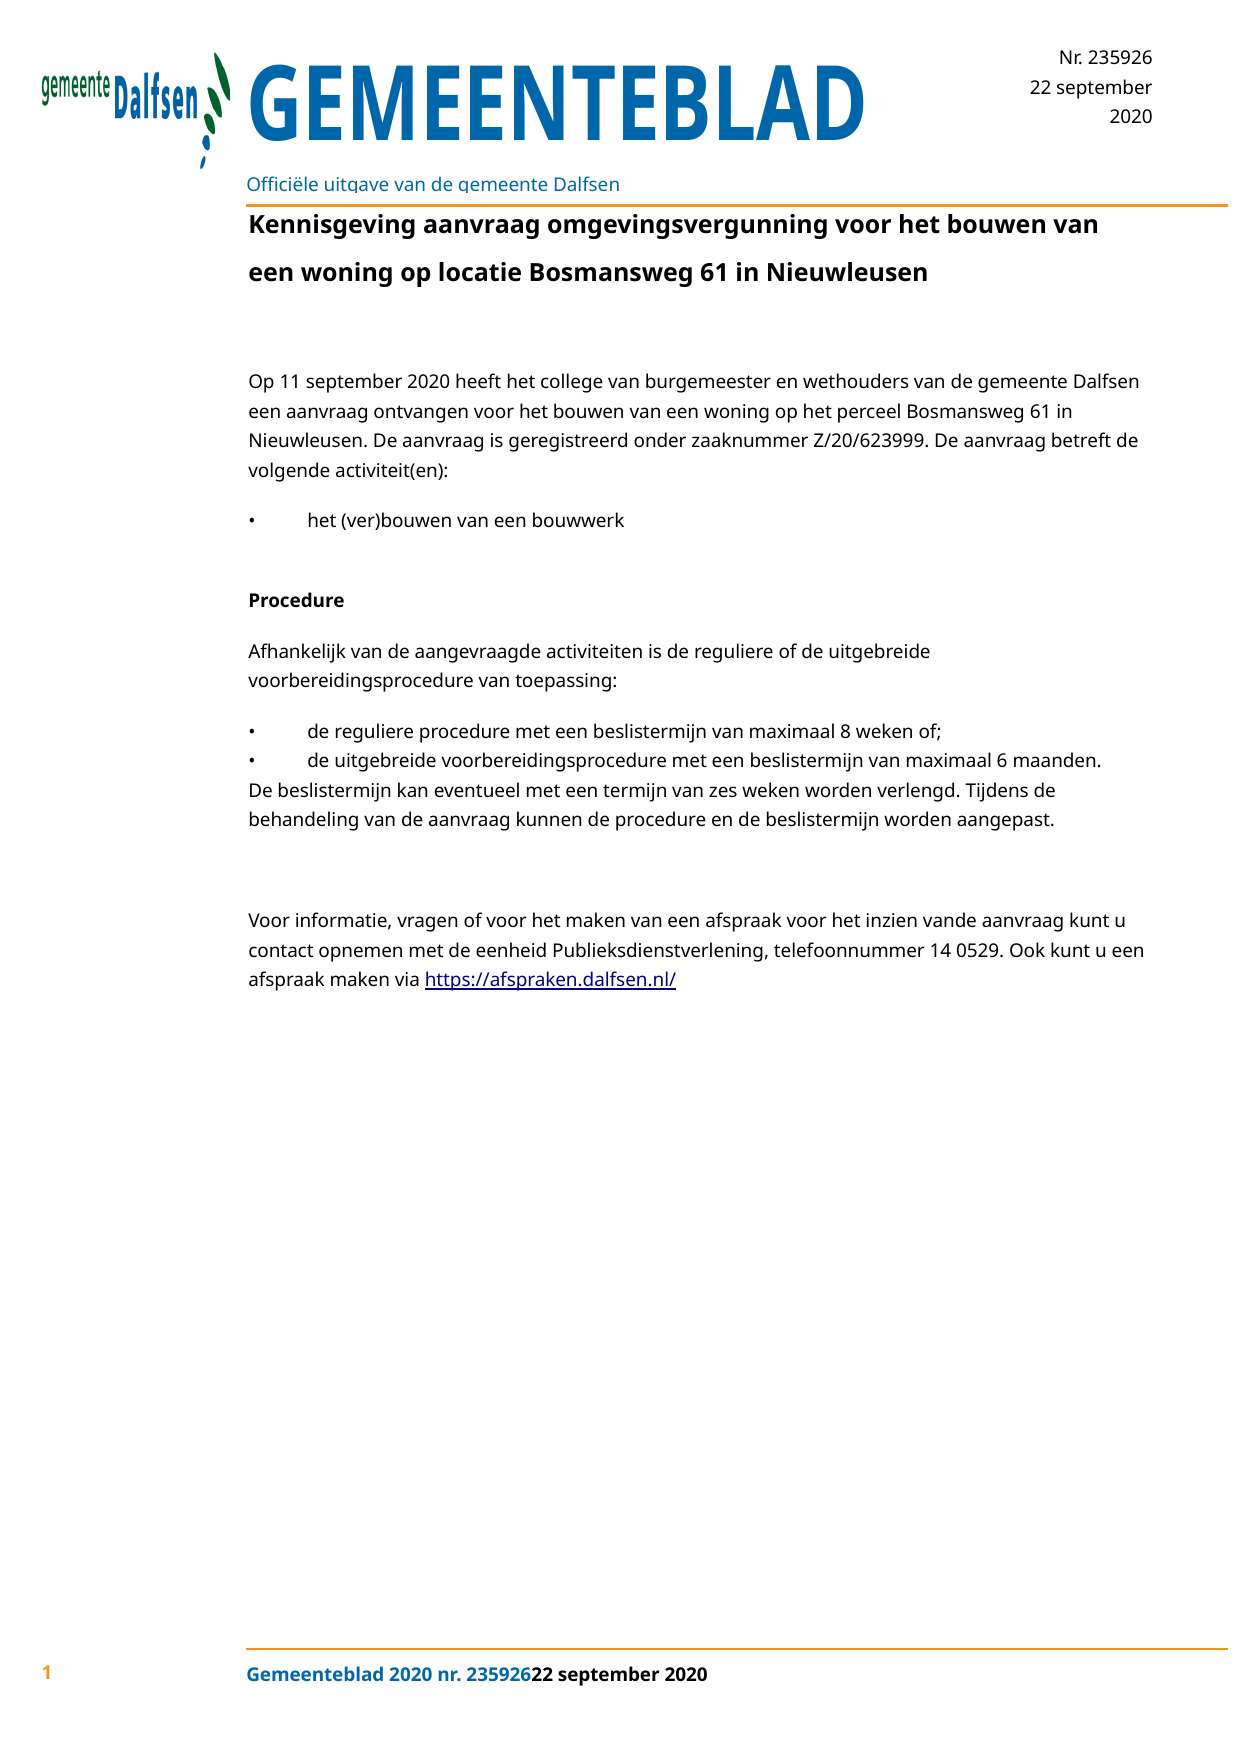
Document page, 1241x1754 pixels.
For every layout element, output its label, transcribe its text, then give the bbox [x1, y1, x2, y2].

text Afhankelijk van de aangevraagde activiteiten is de reguliere of de uitgebreide voorbereidingsprocedure van toepassing: [248, 638, 1152, 693]
picture [41, 47, 231, 172]
list de uitgebreide voorbereidingsprocedure met een beslistermijn van maximaal 6 maanden. [248, 747, 1152, 773]
text Voor informatie, vragen of voor het maken van een afspraak voor het inzien vande aanvraag kunt u contact opnemen met de eenheid Publieksdienstverlening, telefoonnummer 14 0529. Ook kunt u een afspraak maken via https://afspraken.dalfsen.nl/ [248, 907, 1152, 992]
text Op 11 september 2020 heeft het college van burgemeester en wethouders van de gemeente Dalfsen een aanvraag ontvangen voor het bouwen van een woning op het perceel Bosmansweg 61 in Nieuwleusen. De aanvraag is geregistreerd onder zaaknummer Z/20/623999. De aanvraag betreft de volgende activiteit(en): [248, 368, 1152, 483]
text De beslistermijn kan eventueel met een termijn van zes weken worden verlengd. Tijdens de behandeling van de aanvraag kunnen de procedure en de beslistermijn worden aangepast. [248, 777, 1152, 832]
list het (ver)bouwen van een bouwwerk [248, 507, 1152, 533]
text Procedure [248, 587, 1152, 613]
list de reguliere procedure met een beslistermijn van maximaal 8 weken of; [248, 718, 1152, 744]
text Kennisgeving aanvraag omgevingsvergunning voor het bouwen van een woning op locatie Bosmansweg 61 in Nieuwleusen [248, 207, 1152, 288]
